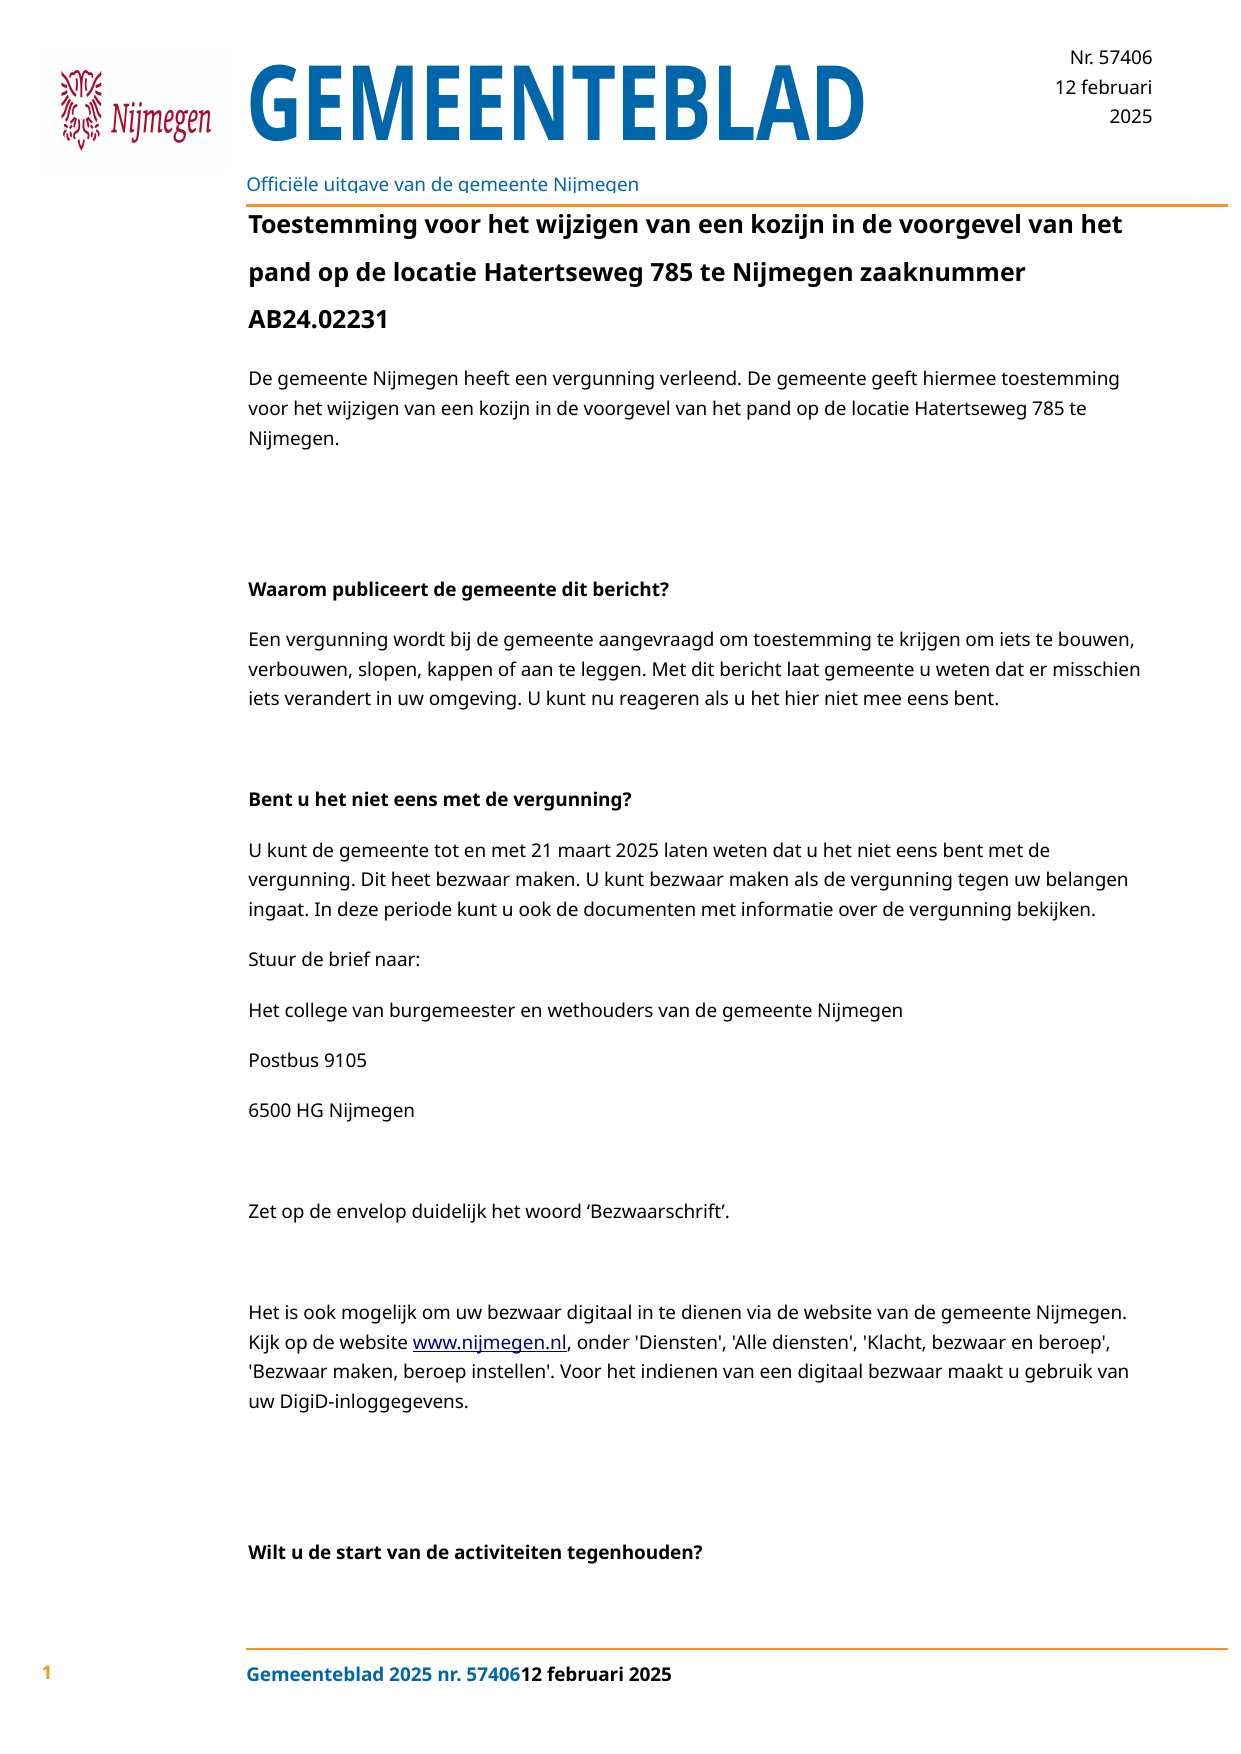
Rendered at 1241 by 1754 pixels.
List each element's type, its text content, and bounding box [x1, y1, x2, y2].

text Bent u het niet eens met de vergunning? [248, 786, 1152, 812]
text Postbus 9105 [248, 1047, 1152, 1073]
text Het is ook mogelijk om uw bezwaar digitaal in te dienen via de website van de gemeente Nijmegen. Kijk op de website www.nijmegen.nl, onder 'Diensten', 'Alle diensten', 'Klacht, bezwaar en beroep', 'Bezwaar maken, beroep instellen'. Voor het indienen van een digitaal bezwaar maakt u gebruik van uw DigiD-inloggegevens. [248, 1299, 1152, 1414]
text De gemeente Nijmegen heeft een vergunning verleend. De gemeente geeft hiermee toestemming voor het wijzigen van een kozijn in de voorgevel van het pand op de locatie Hatertseweg 785 te Nijmegen. [248, 366, 1152, 450]
text Een vergunning wordt bij de gemeente aangevraagd om toestemming te krijgen om iets te bouwen, verbouwen, slopen, kappen of aan te leggen. Met dit bericht laat gemeente u weten dat er misschien iets verandert in uw omgeving. U kunt nu reageren als u het hier niet mee eens bent. [248, 626, 1152, 711]
text Waarom publiceert de gemeente dit bericht? [248, 576, 1152, 602]
text Stuur de brief naar: [248, 946, 1152, 972]
text Toestemming voor het wijzigen van een kozijn in de voorgevel van het pand op de locatie Hatertseweg 785 te Nijmegen zaaknummer AB24.02231 [248, 207, 1152, 336]
text U kunt de gemeente tot en met 21 maart 2025 laten weten dat u het niet eens bent met de vergunning. Dit heet bezwaar maken. U kunt bezwaar maken als de vergunning tegen uw belangen ingaat. In deze periode kunt u ook de documenten met informatie over de vergunning bekijken. [248, 837, 1152, 922]
text Zet op de envelop duidelijk het woord ‘Bezwaarschrift’. [248, 1198, 1152, 1224]
text Wilt u de start van de activiteiten tegenhouden? [248, 1539, 1152, 1565]
text Het college van burgemeester en wethouders van de gemeente Nijmegen [248, 997, 1152, 1022]
text 6500 HG Nijmegen [248, 1098, 1152, 1123]
picture [41, 47, 231, 172]
